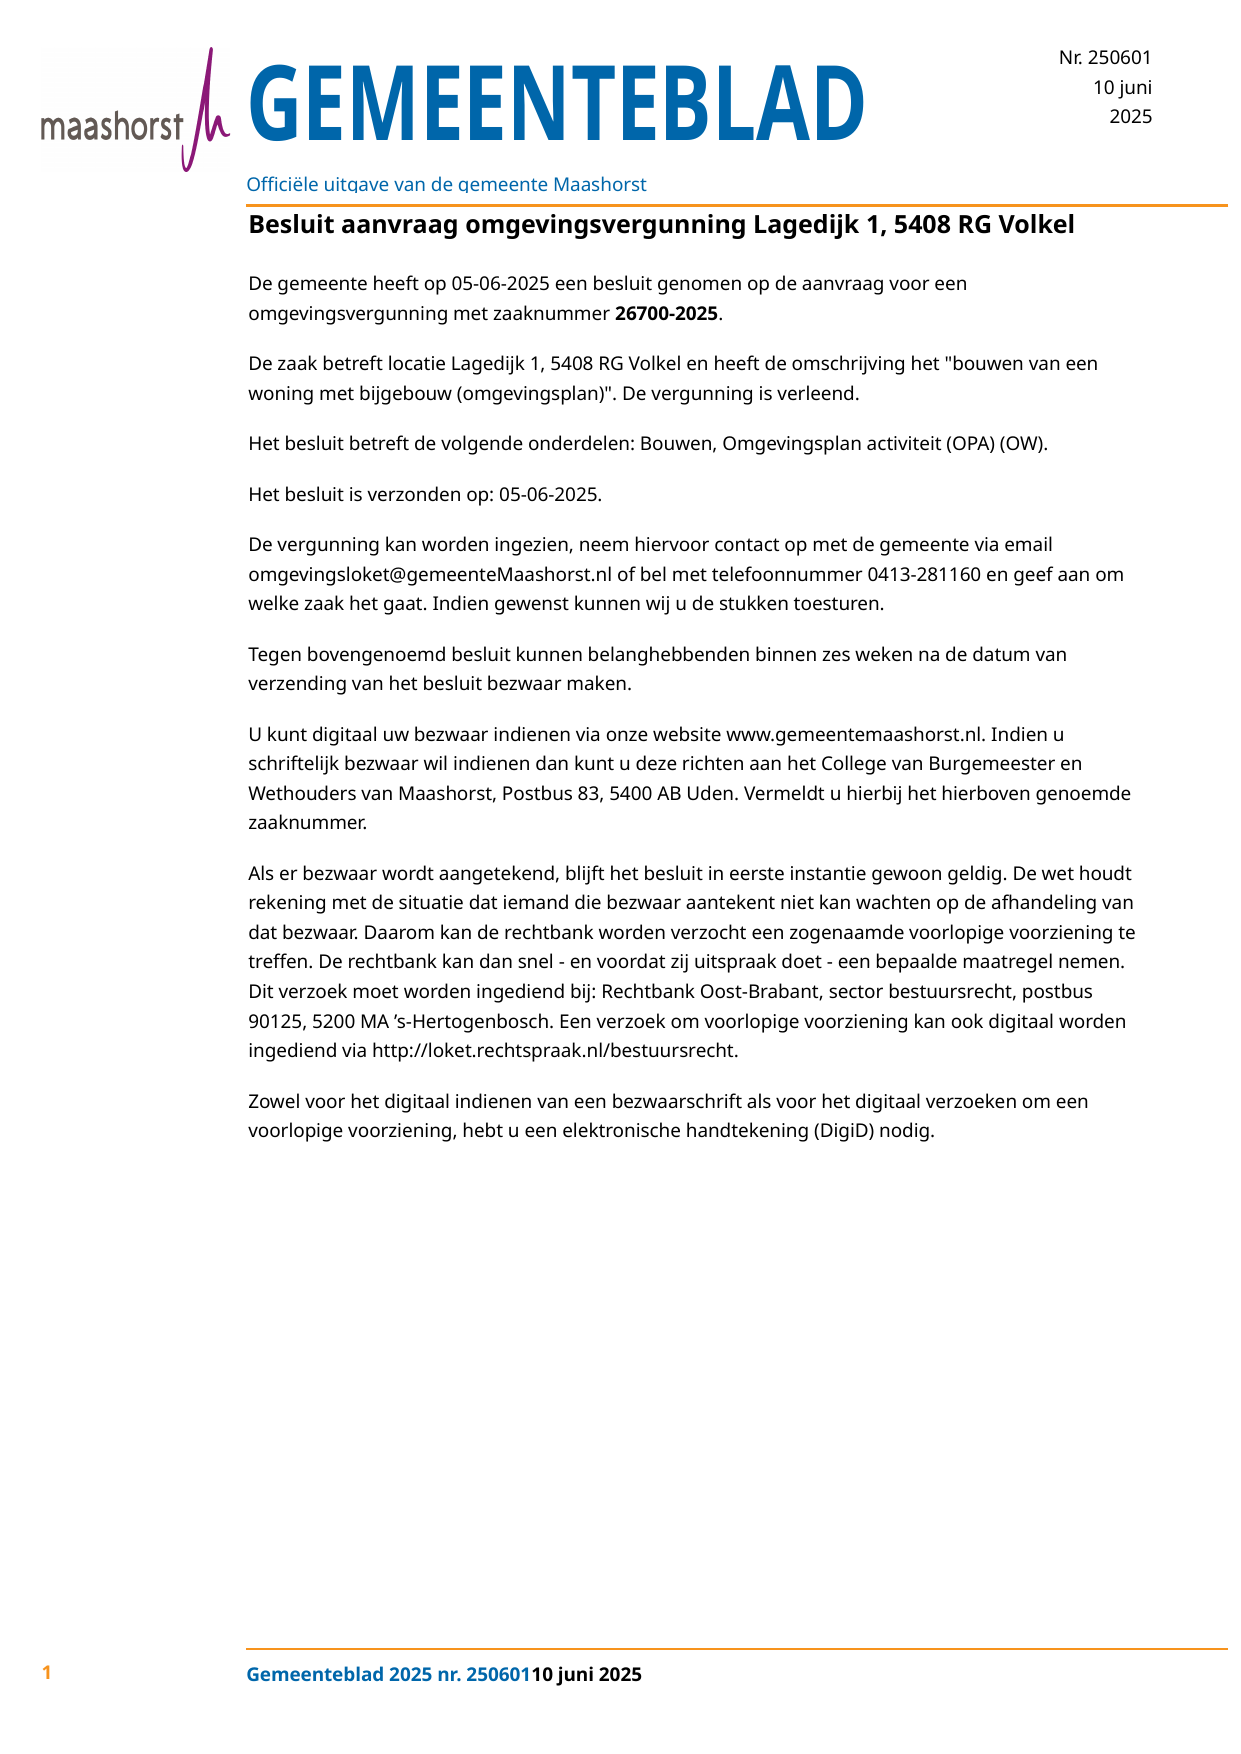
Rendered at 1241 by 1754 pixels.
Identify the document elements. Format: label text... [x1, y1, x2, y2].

text Als er bezwaar wordt aangetekend, blijft het besluit in eerste instantie gewoon geldig. De wet houdt rekening met de situatie dat iemand die bezwaar aantekent niet kan wachten op de afhandeling van dat bezwaar. Daarom kan de rechtbank worden verzocht een zogenaamde voorlopige voorziening te treffen. De rechtbank kan dan snel - en voordat zij uitspraak doet - een bepaalde maatregel nemen. Dit verzoek moet worden ingediend bij: Rechtbank Oost-Brabant, sector bestuursrecht, postbus 90125, 5200 MA ’s-Hertogenbosch. Een verzoek om voorlopige voorziening kan ook digitaal worden ingediend via http://loket.rechtspraak.nl/bestuursrecht. [248, 860, 1152, 1063]
text De gemeente heeft op 05-06-2025 een besluit genomen op de aanvraag voor een omgevingsvergunning met zaaknummer 26700-2025. [248, 270, 1152, 326]
text Het besluit betreft de volgende onderdelen: Bouwen, Omgevingsplan activiteit (OPA) (OW). [248, 430, 1152, 456]
text De vergunning kan worden ingezien, neem hiervoor contact op met de gemeente via email omgevingsloket@gemeenteMaashorst.nl of bel met telefoonnummer 0413-281160 en geef aan om welke zaak het gaat. Indien gewenst kunnen wij u de stukken toesturen. [248, 531, 1152, 616]
picture [41, 47, 231, 172]
text De zaak betreft locatie Lagedijk 1, 5408 RG Volkel en heeft de omschrijving het "bouwen van een woning met bijgebouw (omgevingsplan)". De vergunning is verleend. [248, 350, 1152, 406]
text U kunt digitaal uw bezwaar indienen via onze website www.gemeentemaashorst.nl. Indien u schriftelijk bezwaar wil indienen dan kunt u deze richten aan het College van Burgemeester en Wethouders van Maashorst, Postbus 83, 5400 AB Uden. Vermeldt u hierbij het hierboven genoemde zaaknummer. [248, 721, 1152, 835]
text Zowel voor het digitaal indienen van een bezwaarschrift als voor het digitaal verzoeken om een voorlopige voorziening, hebt u een elektronische handtekening (DigiD) nodig. [248, 1088, 1152, 1143]
text Besluit aanvraag omgevingsvergunning Lagedijk 1, 5408 RG Volkel [248, 207, 1152, 241]
text Het besluit is verzonden op: 05-06-2025. [248, 481, 1152, 506]
text Tegen bovengenoemd besluit kunnen belanghebbenden binnen zes weken na de datum van verzending van het besluit bezwaar maken. [248, 641, 1152, 696]
